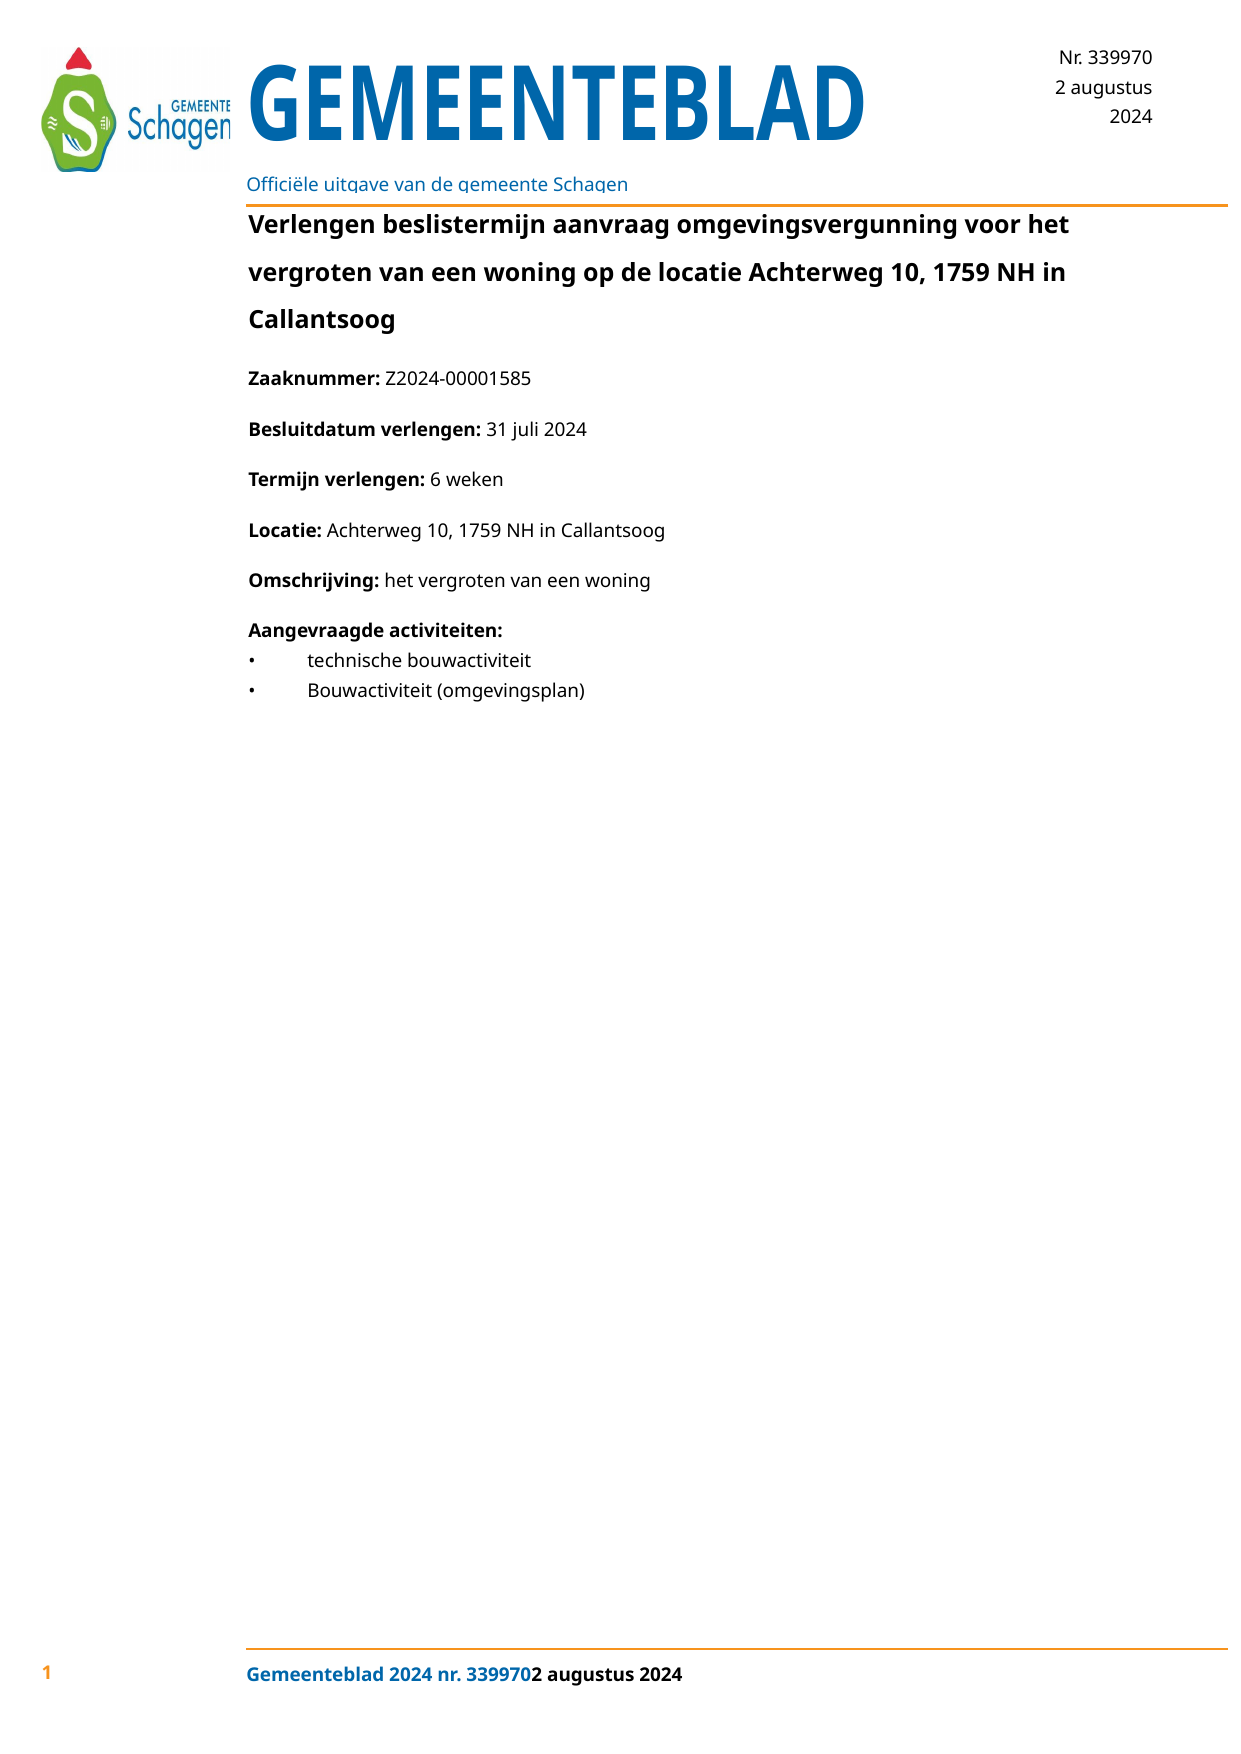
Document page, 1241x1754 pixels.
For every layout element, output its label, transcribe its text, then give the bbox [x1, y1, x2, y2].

text Locatie: Achterweg 10, 1759 NH in Callantsoog [248, 517, 1152, 542]
text Omschrijving: het vergroten van een woning [248, 567, 1152, 593]
text Besluitdatum verlengen: 31 juli 2024 [248, 416, 1152, 442]
list Bouwactiviteit (omgevingsplan) [248, 677, 1152, 702]
text Verlengen beslistermijn aanvraag omgevingsvergunning voor het vergroten van een woning op de locatie Achterweg 10, 1759 NH in Callantsoog [248, 207, 1152, 336]
picture [41, 47, 231, 172]
text Termijn verlengen: 6 weken [248, 466, 1152, 492]
text Zaaknummer: Z2024-00001585 [248, 366, 1152, 391]
list technische bouwactiviteit [248, 647, 1152, 673]
text Aangevraagde activiteiten: [248, 618, 1152, 643]
